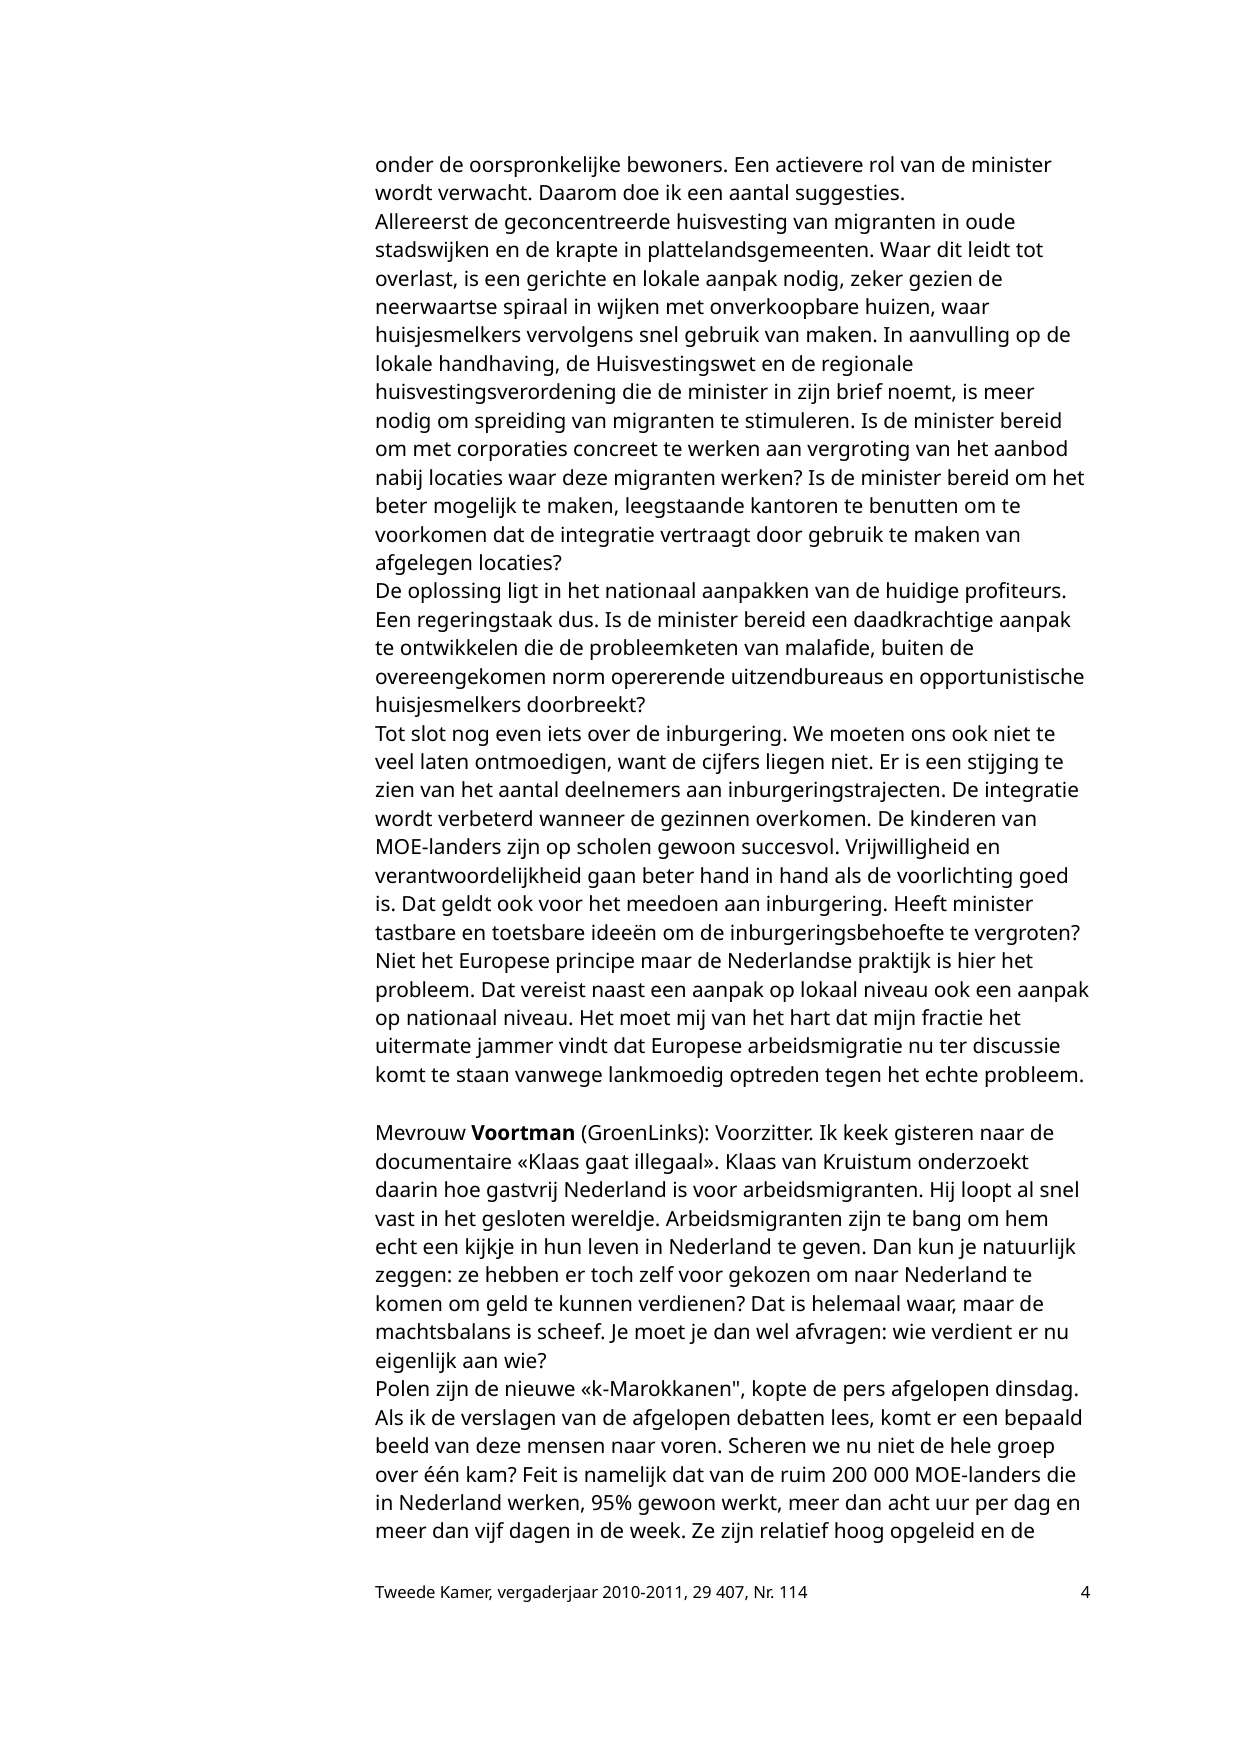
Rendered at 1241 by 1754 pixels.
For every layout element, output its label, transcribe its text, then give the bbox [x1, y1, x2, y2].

text Polen zijn de nieuwe «k-Marokkanen", kopte de pers afgelopen dinsdag. Als ik de verslagen van de afgelopen debatten lees, komt er een bepaald beeld van deze mensen naar voren. Scheren we nu niet de hele groep over één kam? Feit is namelijk dat van de ruim 200 000 MOE-landers die in Nederland werken, 95% gewoon werkt, meer dan acht uur per dag en meer dan vijf dagen in de week. Ze zijn relatief hoog opgeleid en de [375, 1374, 1090, 1545]
text De oplossing ligt in het nationaal aanpakken van de huidige profiteurs. Een regeringstaak dus. Is de minister bereid een daadkrachtige aanpak te ontwikkelen die de probleemketen van malafide, buiten de overeengekomen norm opererende uitzendbureaus en opportunistische huisjesmelkers doorbreekt? [375, 577, 1090, 719]
text Allereerst de geconcentreerde huisvesting van migranten in oude stadswijken en de krapte in plattelandsgemeenten. Waar dit leidt tot overlast, is een gerichte en lokale aanpak nodig, zeker gezien de neerwaartse spiraal in wijken met onverkoopbare huizen, waar huisjesmelkers vervolgens snel gebruik van maken. In aanvulling op de lokale handhaving, de Huisvestingswet en de regionale huisvestingsverordening die de minister in zijn brief noemt, is meer nodig om spreiding van migranten te stimuleren. Is de minister bereid om met corporaties concreet te werken aan vergroting van het aanbod nabij locaties waar deze migranten werken? Is de minister bereid om het beter mogelijk te maken, leegstaande kantoren te benutten om te voorkomen dat de integratie vertraagt door gebruik te maken van afgelegen locaties? [375, 207, 1090, 577]
text Mevrouw Voortman (GroenLinks): Voorzitter. Ik keek gisteren naar de documentaire «Klaas gaat illegaal». Klaas van Kruistum onderzoekt daarin hoe gastvrij Nederland is voor arbeidsmigranten. Hij loopt al snel vast in het gesloten wereldje. Arbeidsmigranten zijn te bang om hem echt een kijkje in hun leven in Nederland te geven. Dan kun je natuurlijk zeggen: ze hebben er toch zelf voor gekozen om naar Nederland te komen om geld te kunnen verdienen? Dat is helemaal waar, maar de machtsbalans is scheef. Je moet je dan wel afvragen: wie verdient er nu eigenlijk aan wie? [375, 1118, 1090, 1374]
text Niet het Europese principe maar de Nederlandse praktijk is hier het probleem. Dat vereist naast een aanpak op lokaal niveau ook een aanpak op nationaal niveau. Het moet mij van het hart dat mijn fractie het uitermate jammer vindt dat Europese arbeidsmigratie nu ter discussie komt te staan vanwege lankmoedig optreden tegen het echte probleem. [375, 946, 1090, 1088]
text onder de oorspronkelijke bewoners. Een actievere rol van de minister wordt verwacht. Daarom doe ik een aantal suggesties. [375, 150, 1090, 207]
text Tot slot nog even iets over de inburgering. We moeten ons ook niet te veel laten ontmoedigen, want de cijfers liegen niet. Er is een stijging te zien van het aantal deelnemers aan inburgeringstrajecten. De integratie wordt verbeterd wanneer de gezinnen overkomen. De kinderen van MOE-landers zijn op scholen gewoon succesvol. Vrijwilligheid en verantwoordelijkheid gaan beter hand in hand als de voorlichting goed is. Dat geldt ook voor het meedoen aan inburgering. Heeft minister tastbare en toetsbare ideeën om de inburgeringsbehoefte te vergroten? [375, 719, 1090, 946]
